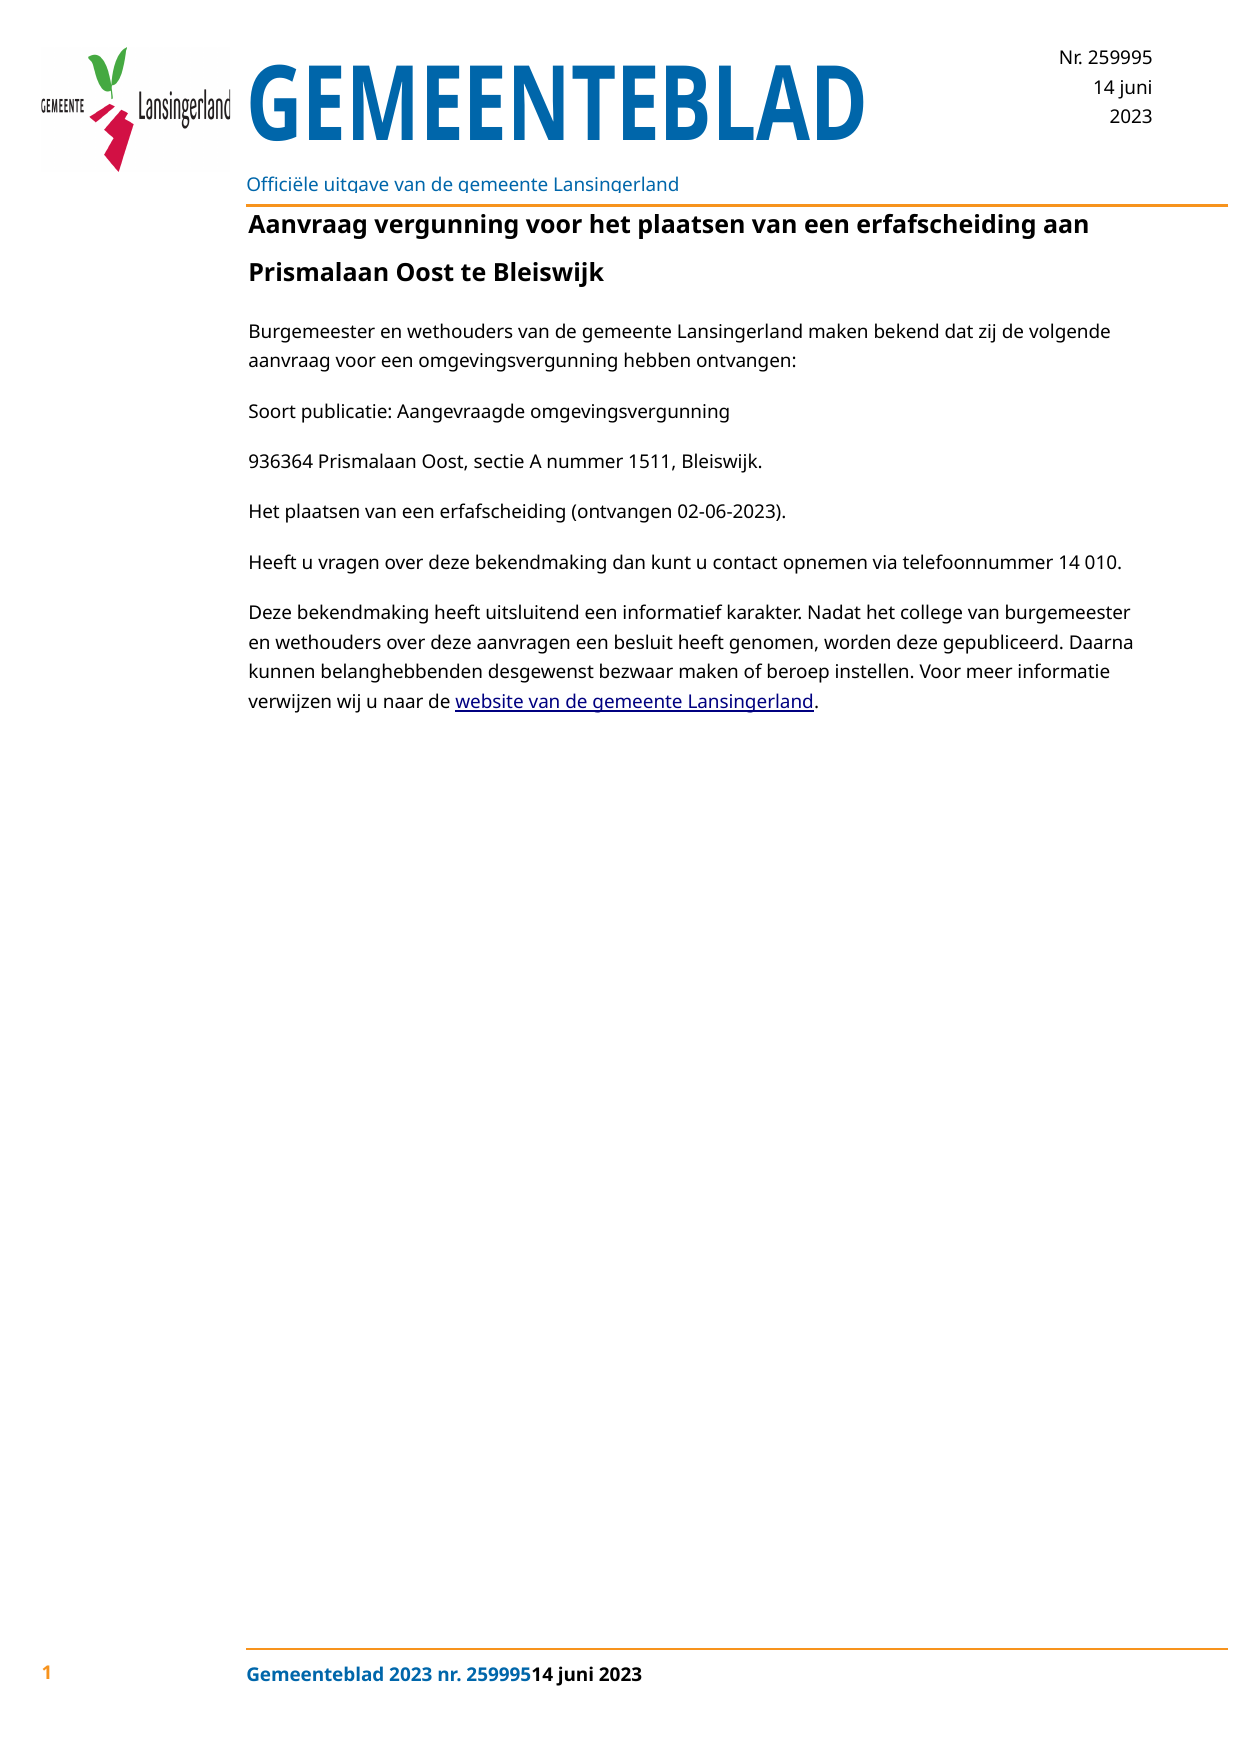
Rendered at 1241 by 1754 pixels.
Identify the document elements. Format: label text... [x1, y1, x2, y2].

text Heeft u vragen over deze bekendmaking dan kunt u contact opnemen via telefoonnummer 14 010. [248, 549, 1152, 575]
text Aanvraag vergunning voor het plaatsen van een erfafscheiding aan Prismalaan Oost te Bleiswijk [248, 207, 1152, 288]
text Het plaatsen van een erfafscheiding (ontvangen 02-06-2023). [248, 499, 1152, 524]
picture [41, 47, 231, 172]
text Soort publicatie: Aangevraagde omgevingsvergunning [248, 398, 1152, 424]
text Burgemeester en wethouders van de gemeente Lansingerland maken bekend dat zij de volgende aanvraag voor een omgevingsvergunning hebben ontvangen: [248, 318, 1152, 373]
text 936364 Prismalaan Oost, sectie A nummer 1511, Bleiswijk. [248, 448, 1152, 474]
text Deze bekendmaking heeft uitsluitend een informatief karakter. Nadat het college van burgemeester en wethouders over deze aanvragen een besluit heeft genomen, worden deze gepubliceerd. Daarna kunnen belanghebbenden desgewenst bezwaar maken of beroep instellen. Voor meer informatie verwijzen wij u naar de website van de gemeente Lansingerland. [248, 599, 1152, 714]
